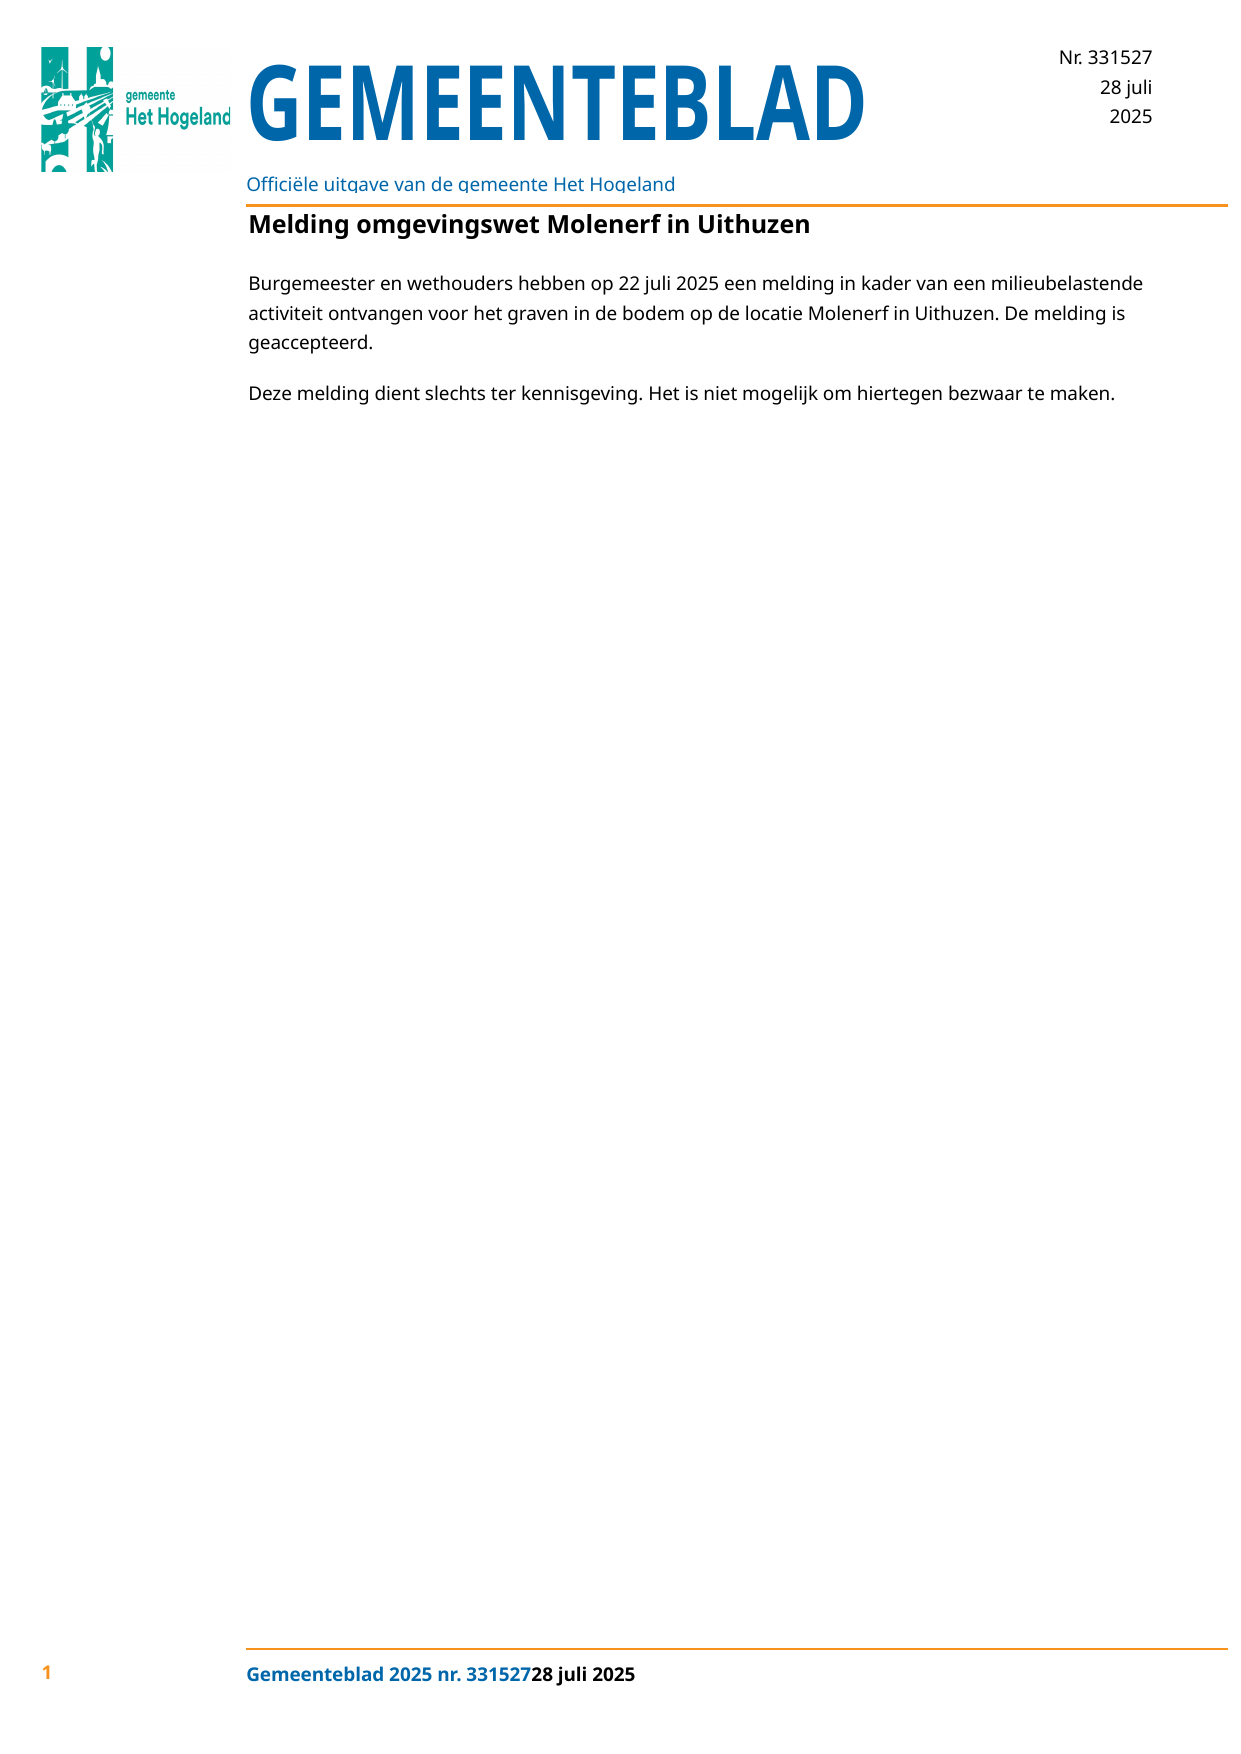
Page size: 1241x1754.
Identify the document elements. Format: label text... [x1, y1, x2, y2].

text Deze melding dient slechts ter kennisgeving. Het is niet mogelijk om hiertegen bezwaar te maken. [248, 380, 1152, 406]
text Melding omgevingswet Molenerf in Uithuzen [248, 207, 1152, 241]
picture [41, 47, 231, 172]
text Burgemeester en wethouders hebben op 22 juli 2025 een melding in kader van een milieubelastende activiteit ontvangen voor het graven in de bodem op de locatie Molenerf in Uithuzen. De melding is geaccepteerd. [248, 270, 1152, 355]
